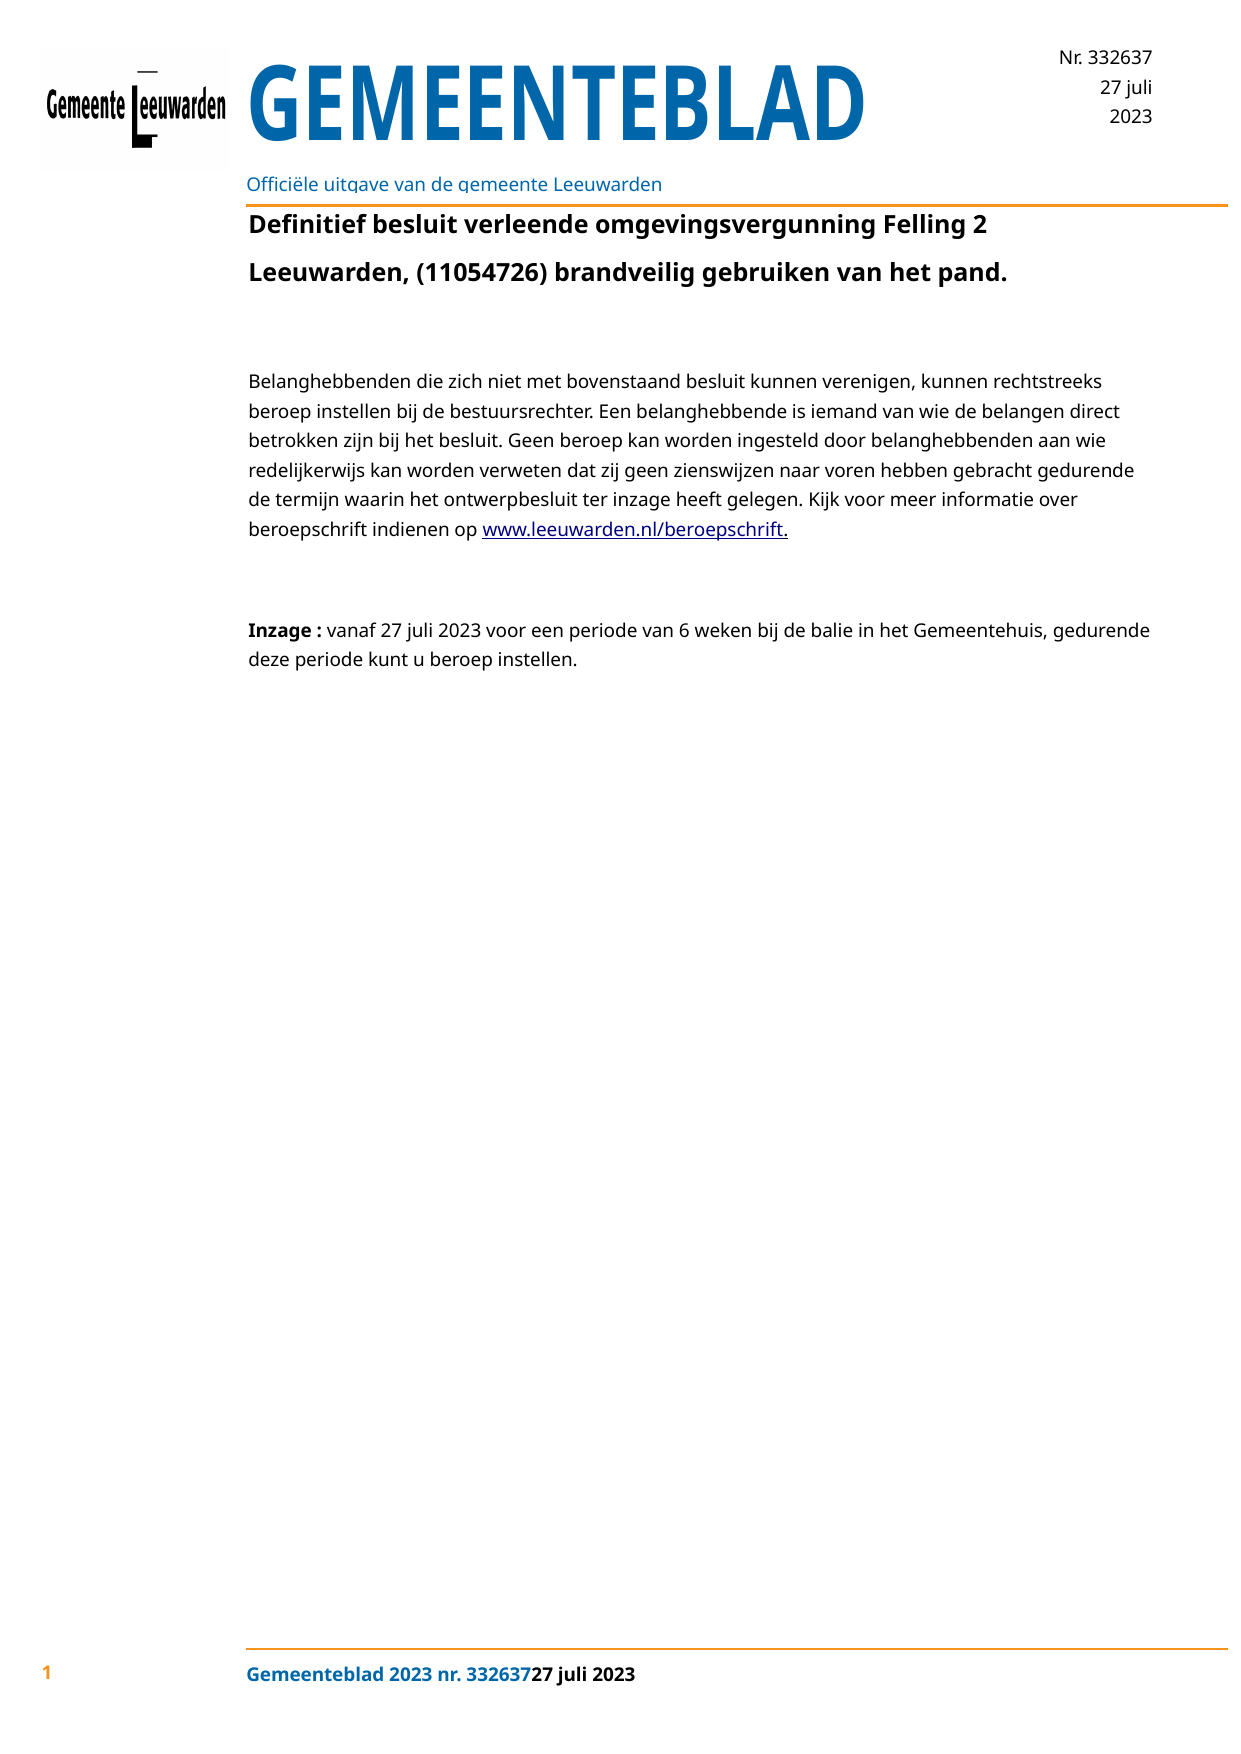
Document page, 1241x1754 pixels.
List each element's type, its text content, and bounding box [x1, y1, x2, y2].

picture [41, 47, 231, 172]
text Belanghebbenden die zich niet met bovenstaand besluit kunnen verenigen, kunnen rechtstreeks beroep instellen bij de bestuursrechter. Een belanghebbende is iemand van wie de belangen direct betrokken zijn bij het besluit. Geen beroep kan worden ingesteld door belanghebbenden aan wie redelijkerwijs kan worden verweten dat zij geen zienswijzen naar voren hebben gebracht gedurende de termijn waarin het ontwerpbesluit ter inzage heeft gelegen. Kijk voor meer informatie over beroepschrift indienen op www.leeuwarden.nl/beroepschrift. [248, 368, 1152, 542]
text Definitief besluit verleende omgevingsvergunning Felling 2 Leeuwarden, (11054726) brandveilig gebruiken van het pand. [248, 207, 1152, 288]
text Inzage : vanaf 27 juli 2023 voor een periode van 6 weken bij de balie in het Gemeentehuis, gedurende deze periode kunt u beroep instellen. [248, 617, 1152, 672]
